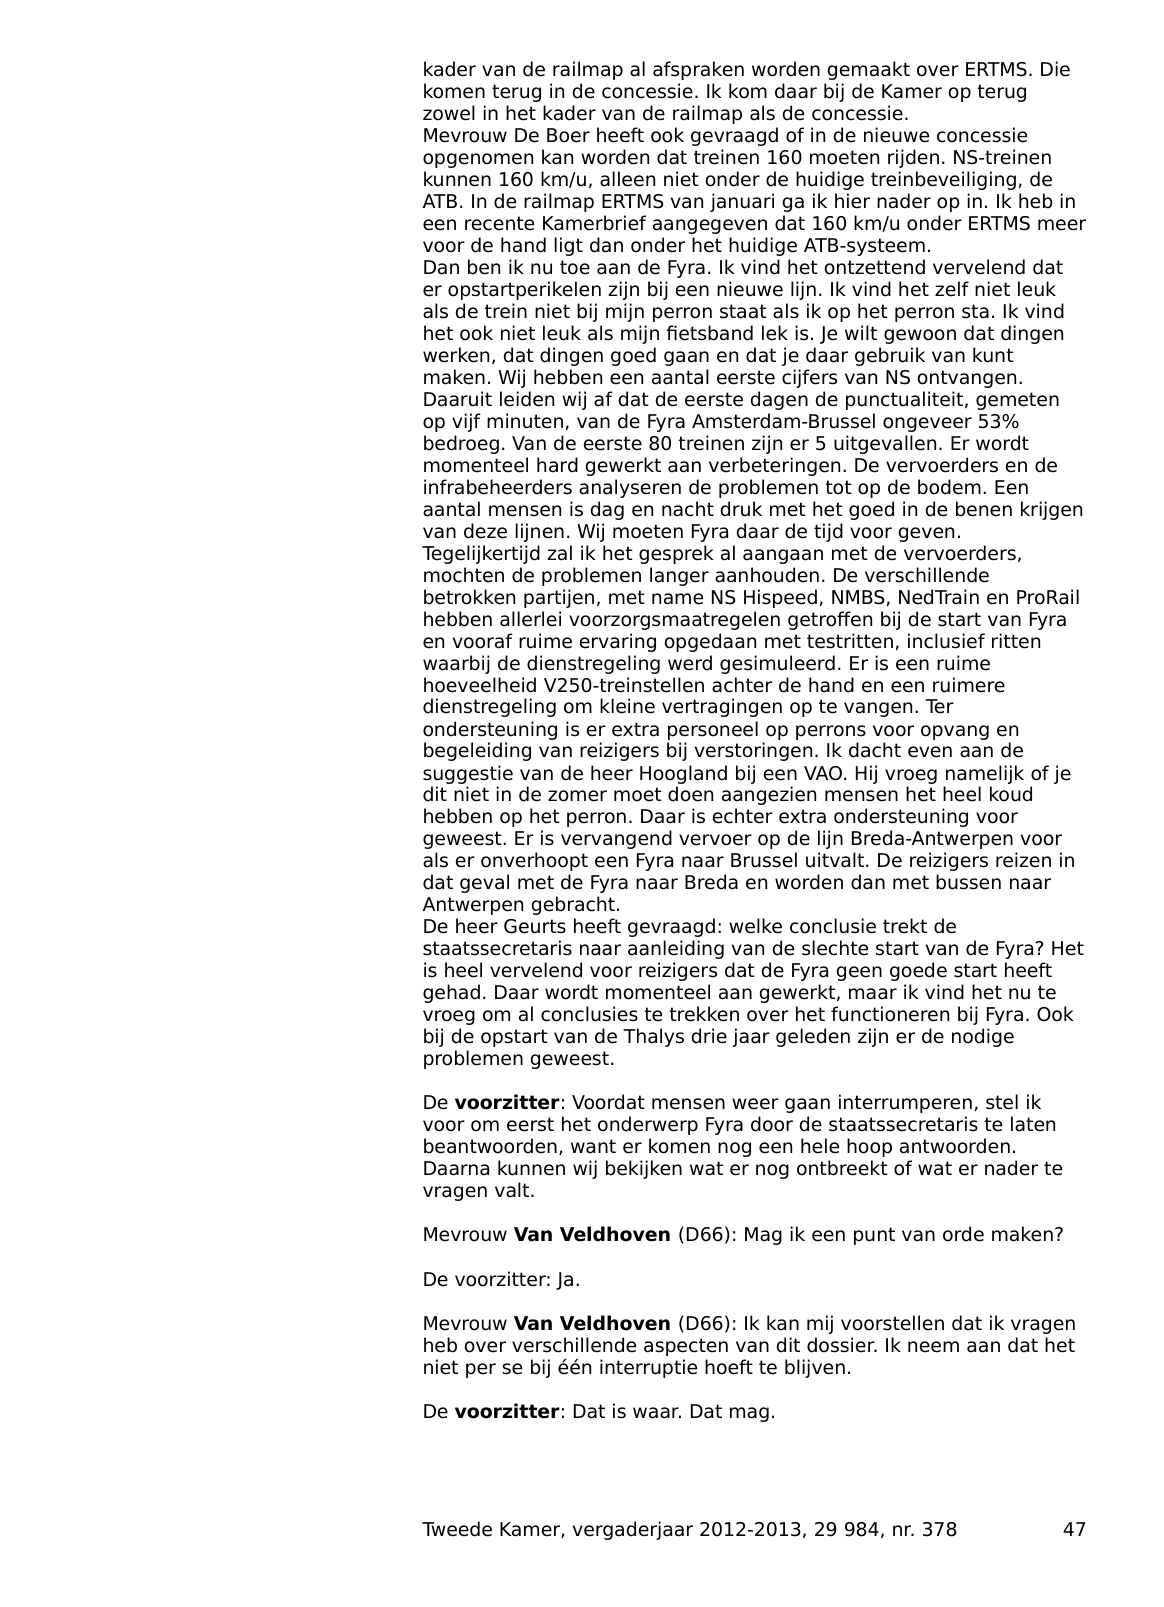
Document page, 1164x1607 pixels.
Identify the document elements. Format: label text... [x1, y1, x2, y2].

text De voorzitter: Dat is waar. Dat mag. [422, 1401, 1087, 1423]
text De voorzitter: Voordat mensen weer gaan interrumperen, stel ik voor om eerst het onderwerp Fyra door de staatssecretaris te laten beantwoorden, want er komen nog een hele hoop antwoorden. Daarna kunnen wij bekijken wat er nog ontbreekt of wat er nader te vragen valt. [422, 1092, 1087, 1202]
text De voorzitter: Ja. [422, 1268, 1087, 1291]
text Mevrouw De Boer heeft ook gevraagd of in de nieuwe concessie opgenomen kan worden dat treinen 160 moeten rijden. NS-treinen kunnen 160 km/u, alleen niet onder de huidige treinbeveiliging, de ATB. In de railmap ERTMS van januari ga ik hier nader op in. Ik heb in een recente Kamerbrief aangegeven dat 160 km/u onder ERTMS meer voor de hand ligt dan onder het huidige ATB-systeem. [422, 125, 1087, 257]
text Mevrouw Van Veldhoven (D66): Mag ik een punt van orde maken? [422, 1224, 1087, 1246]
text kader van de railmap al afspraken worden gemaakt over ERTMS. Die komen terug in de concessie. Ik kom daar bij de Kamer op terug zowel in het kader van de railmap als de concessie. [422, 59, 1087, 125]
text Dan ben ik nu toe aan de Fyra. Ik vind het ontzettend vervelend dat er opstartperikelen zijn bij een nieuwe lijn. Ik vind het zelf niet leuk als de trein niet bij mijn perron staat als ik op het perron sta. Ik vind het ook niet leuk als mijn fietsband lek is. Je wilt gewoon dat dingen werken, dat dingen goed gaan en dat je daar gebruik van kunt maken. Wij hebben een aantal eerste cijfers van NS ontvangen. Daaruit leiden wij af dat de eerste dagen de punctualiteit, gemeten op vijf minuten, van de Fyra Amsterdam-Brussel ongeveer 53% bedroeg. Van de eerste 80 treinen zijn er 5 uitgevallen. Er wordt momenteel hard gewerkt aan verbeteringen. De vervoerders en de infrabeheerders analyseren de problemen tot op de bodem. Een aantal mensen is dag en nacht druk met het goed in de benen krijgen van deze lijnen. Wij moeten Fyra daar de tijd voor geven. Tegelijkertijd zal ik het gesprek al aangaan met de vervoerders, mochten de problemen langer aanhouden. De verschillende betrokken partijen, met name NS Hispeed, NMBS, NedTrain en ProRail hebben allerlei voorzorgsmaatregelen getroffen bij de start van Fyra en vooraf ruime ervaring opgedaan met testritten, inclusief ritten waarbij de dienstregeling werd gesimuleerd. Er is een ruime hoeveelheid V250-treinstellen achter de hand en een ruimere dienstregeling om kleine vertragingen op te vangen. Ter ondersteuning is er extra personeel op perrons voor opvang en begeleiding van reizigers bij verstoringen. Ik dacht even aan de suggestie van de heer Hoogland bij een VAO. Hij vroeg namelijk of je dit niet in de zomer moet doen aangezien mensen het heel koud hebben op het perron. Daar is echter extra ondersteuning voor geweest. Er is vervangend vervoer op de lijn Breda-Antwerpen voor als er onverhoopt een Fyra naar Brussel uitvalt. De reizigers reizen in dat geval met de Fyra naar Breda en worden dan met bussen naar Antwerpen gebracht. [422, 257, 1087, 916]
text Mevrouw Van Veldhoven (D66): Ik kan mij voorstellen dat ik vragen heb over verschillende aspecten van dit dossier. Ik neem aan dat het niet per se bij één interruptie hoeft te blijven. [422, 1313, 1087, 1379]
text De heer Geurts heeft gevraagd: welke conclusie trekt de staatssecretaris naar aanleiding van de slechte start van de Fyra? Het is heel vervelend voor reizigers dat de Fyra geen goede start heeft gehad. Daar wordt momenteel aan gewerkt, maar ik vind het nu te vroeg om al conclusies te trekken over het functioneren bij Fyra. Ook bij de opstart van de Thalys drie jaar geleden zijn er de nodige problemen geweest. [422, 916, 1087, 1070]
